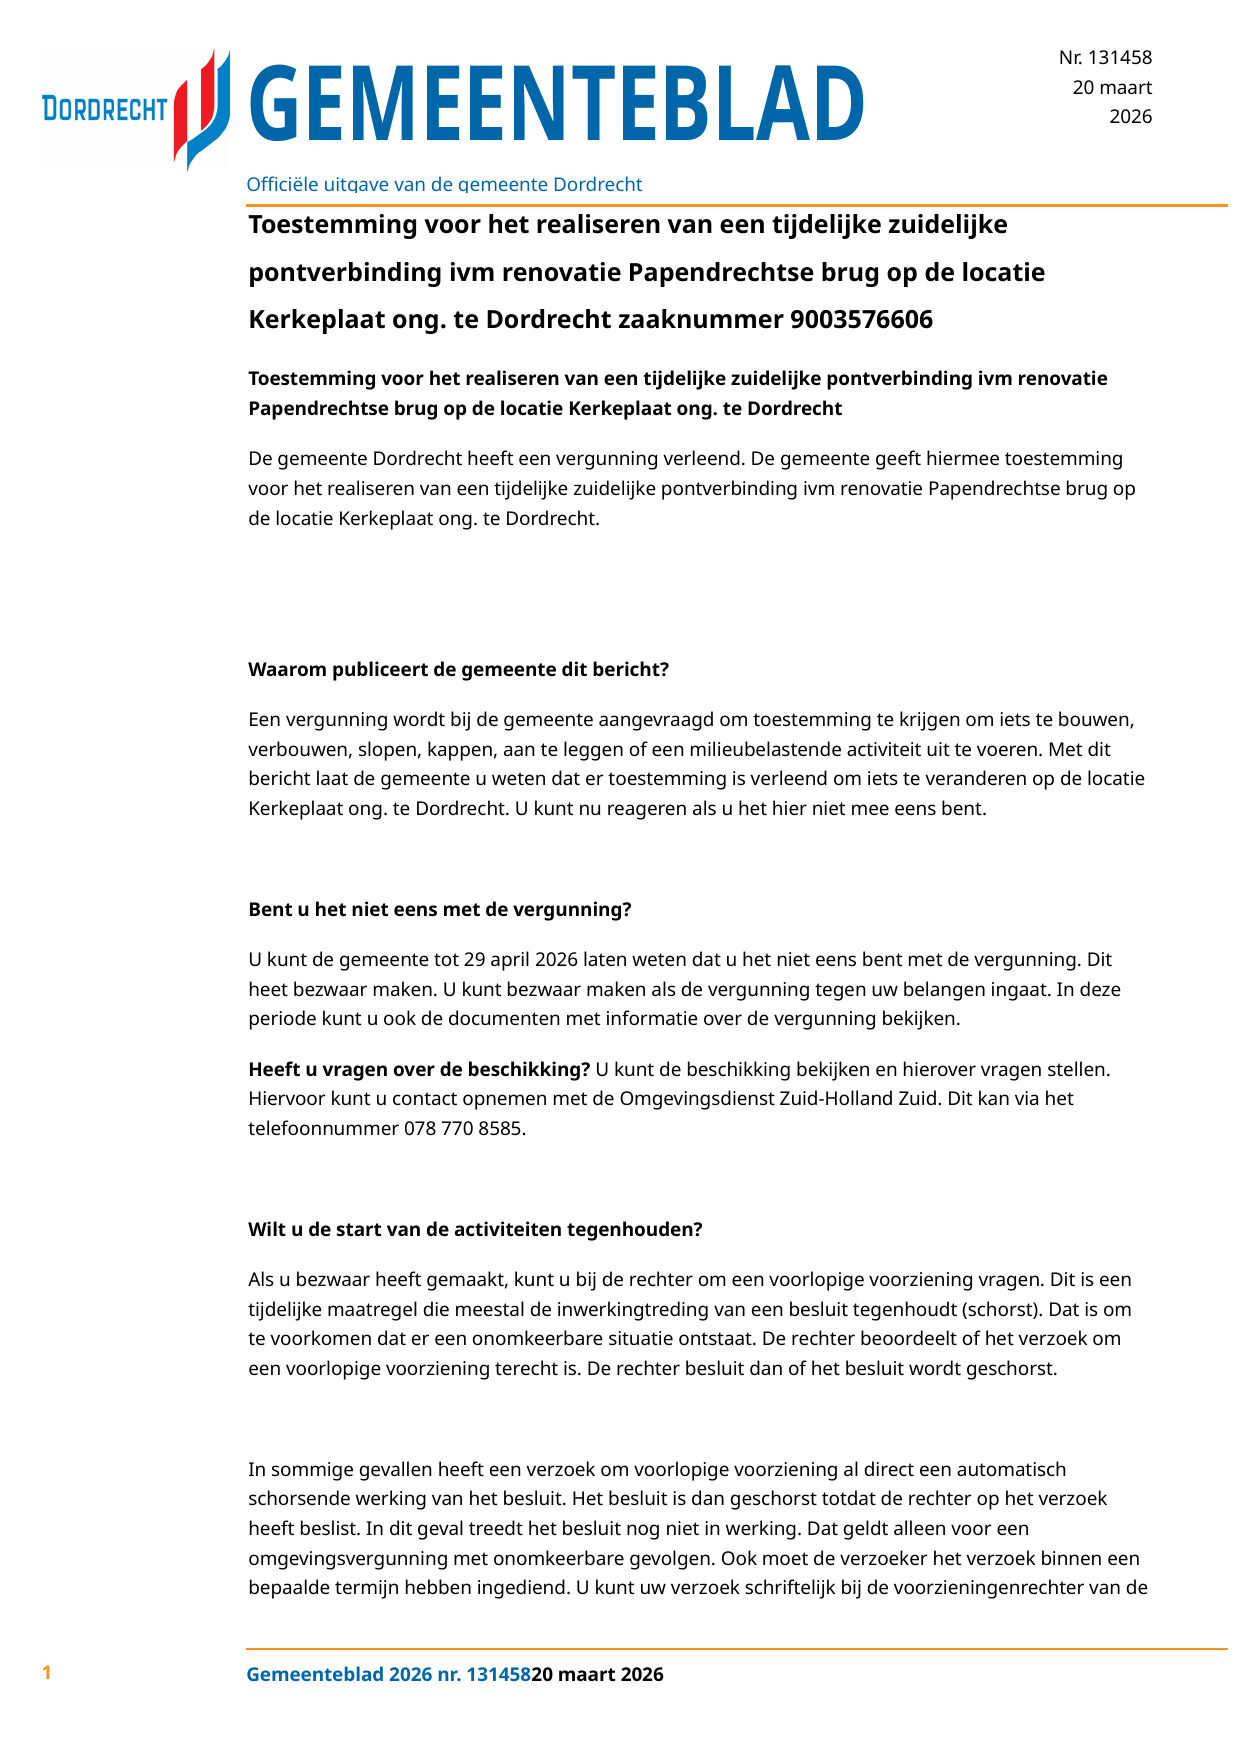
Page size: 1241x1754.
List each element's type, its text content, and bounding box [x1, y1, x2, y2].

text Wilt u de start van de activiteiten tegenhouden? [248, 1216, 1152, 1242]
text U kunt de gemeente tot 29 april 2026 laten weten dat u het niet eens bent met de vergunning. Dit heet bezwaar maken. U kunt bezwaar maken als de vergunning tegen uw belangen ingaat. In deze periode kunt u ook de documenten met informatie over de vergunning bekijken. [248, 946, 1152, 1031]
text Een vergunning wordt bij de gemeente aangevraagd om toestemming te krijgen om iets te bouwen, verbouwen, slopen, kappen, aan te leggen of een milieubelastende activiteit uit te voeren. Met dit bericht laat de gemeente u weten dat er toestemming is verleend om iets te veranderen op de locatie Kerkeplaat ong. te Dordrecht. U kunt nu reageren als u het hier niet mee eens bent. [248, 706, 1152, 821]
text Toestemming voor het realiseren van een tijdelijke zuidelijke pontverbinding ivm renovatie Papendrechtse brug op de locatie Kerkeplaat ong. te Dordrecht zaaknummer 9003576606 [248, 207, 1152, 336]
text Bent u het niet eens met de vergunning? [248, 896, 1152, 922]
text Als u bezwaar heeft gemaakt, kunt u bij de rechter om een voorlopige voorziening vragen. Dit is een tijdelijke maatregel die meestal de inwerkingtreding van een besluit tegenhoudt (schorst). Dat is om te voorkomen dat er een onomkeerbare situatie ontstaat. De rechter beoordeelt of het verzoek om een voorlopige voorziening terecht is. De rechter besluit dan of het besluit wordt geschorst. [248, 1266, 1152, 1381]
text Toestemming voor het realiseren van een tijdelijke zuidelijke pontverbinding ivm renovatie Papendrechtse brug op de locatie Kerkeplaat ong. te Dordrecht [248, 366, 1152, 421]
text In sommige gevallen heeft een verzoek om voorlopige voorziening al direct een automatisch schorsende werking van het besluit. Het besluit is dan geschorst totdat de rechter op het verzoek heeft beslist. In dit geval treedt het besluit nog niet in werking. Dat geldt alleen voor een omgevingsvergunning met onomkeerbare gevolgen. Ook moet de verzoeker het verzoek binnen een bepaalde termijn hebben ingediend. U kunt uw verzoek schriftelijk bij de voorzieningenrechter van de [248, 1456, 1152, 1600]
text Heeft u vragen over de beschikking? U kunt de beschikking bekijken en hierover vragen stellen. Hiervoor kunt u contact opnemen met de Omgevingsdienst Zuid-Holland Zuid. Dit kan via het telefoonnummer 078 770 8585. [248, 1056, 1152, 1141]
text De gemeente Dordrecht heeft een vergunning verleend. De gemeente geeft hiermee toestemming voor het realiseren van een tijdelijke zuidelijke pontverbinding ivm renovatie Papendrechtse brug op de locatie Kerkeplaat ong. te Dordrecht. [248, 446, 1152, 530]
text Waarom publiceert de gemeente dit bericht? [248, 656, 1152, 682]
picture [41, 47, 231, 172]
